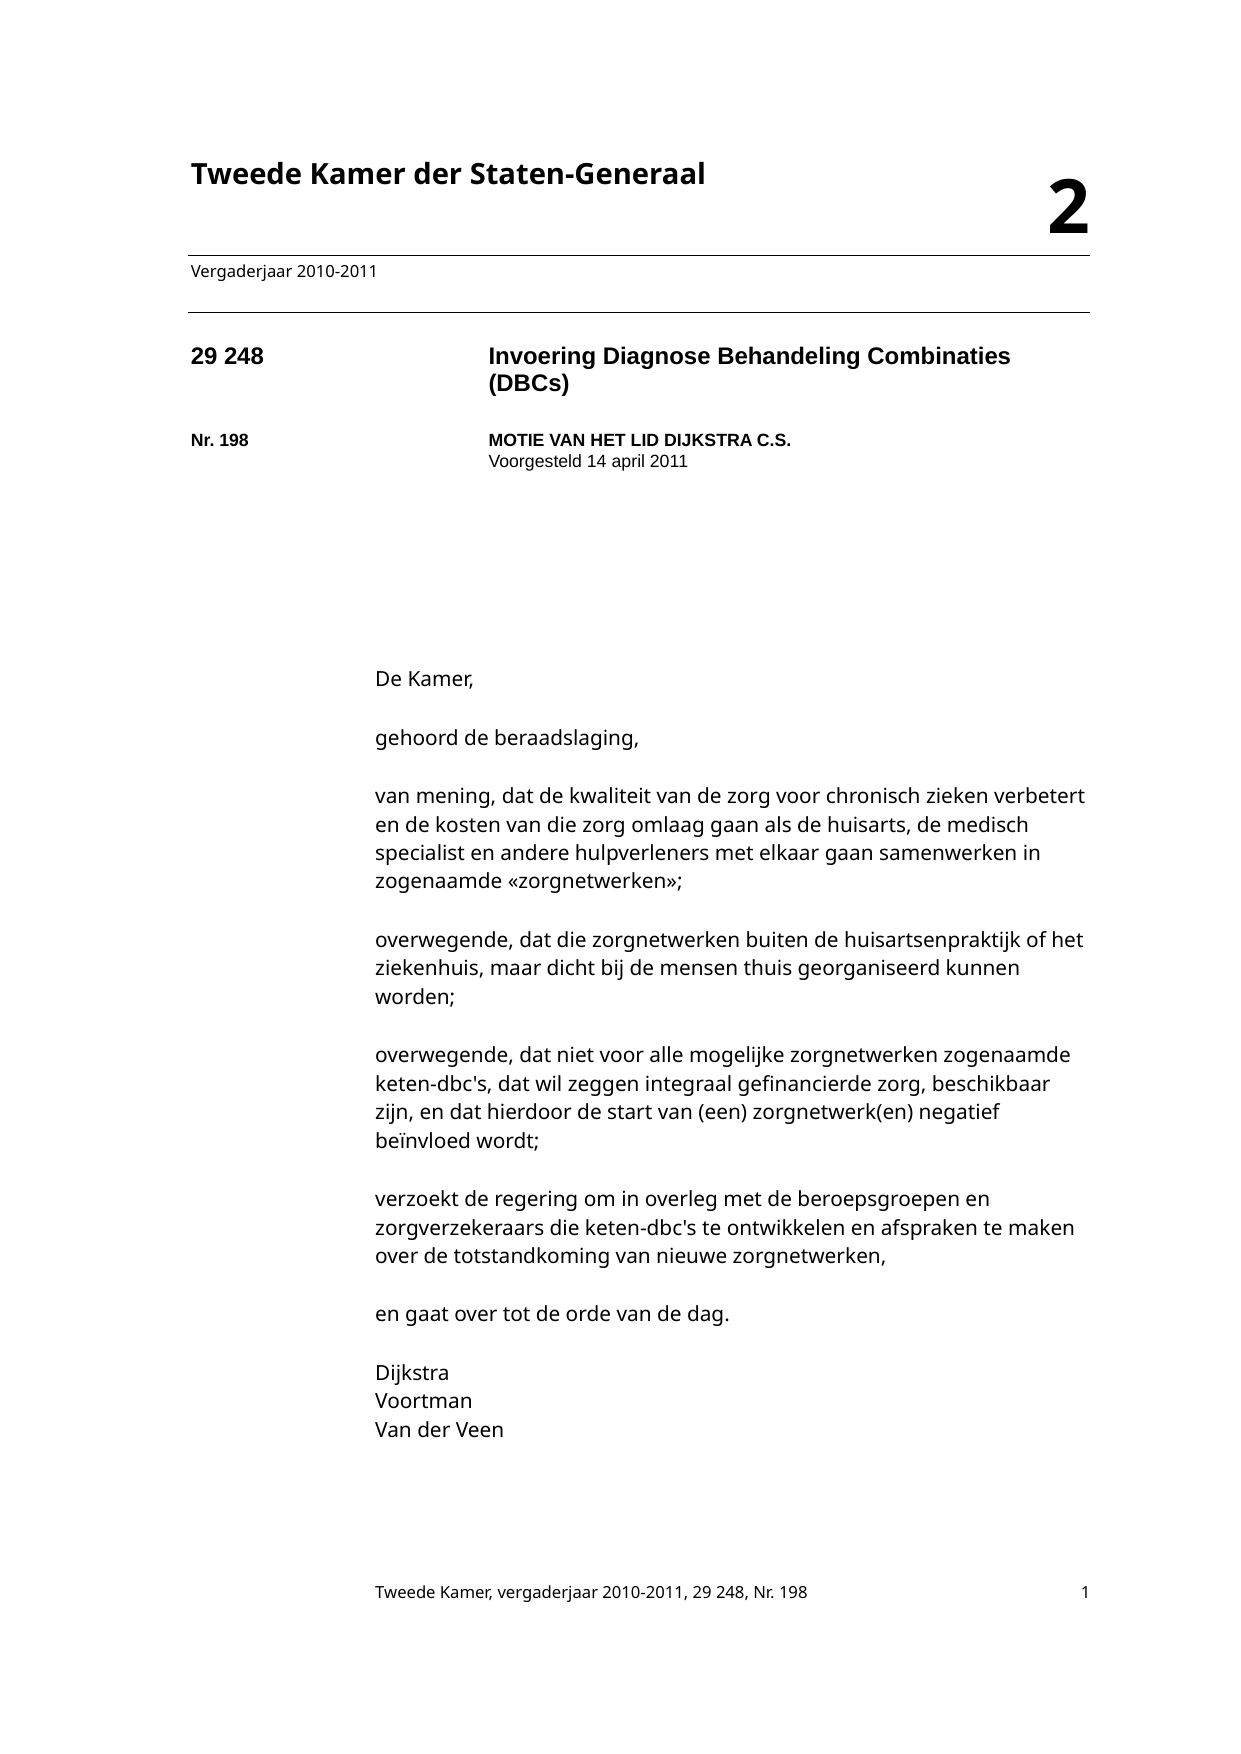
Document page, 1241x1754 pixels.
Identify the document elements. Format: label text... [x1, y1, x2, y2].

text Voortman [375, 1386, 1090, 1415]
text van mening, dat de kwaliteit van de zorg voor chronisch zieken verbetert en de kosten van die zorg omlaag gaan als de huisarts, de medisch specialist en andere hulpverleners met elkaar gaan samenwerken in zogenaamde «zorgnetwerken»; [375, 781, 1090, 895]
table_header 2 [910, 150, 1090, 255]
text en gaat over tot de orde van de dag. [375, 1299, 1090, 1328]
table_cell Nr. 198 [188, 427, 485, 546]
text overwegende, dat niet voor alle mogelijke zorgnetwerken zogenaamde keten-dbc's, dat wil zeggen integraal gefinancierde zorg, beschikbaar zijn, en dat hierdoor de start van (een) zorgnetwerk(en) negatief beïnvloed wordt; [375, 1040, 1090, 1154]
table_cell 29 248 [188, 339, 485, 427]
table_cell MOTIE VAN HET LID DIJKSTRA C.S. Voorgesteld 14 april 2011 [485, 427, 1090, 546]
text Van der Veen [375, 1415, 1090, 1443]
table_cell [485, 313, 1090, 339]
text overwegende, dat die zorgnetwerken buiten de huisartsenpraktijk of het ziekenhuis, maar dicht bij de mensen thuis georganiseerd kunnen worden; [375, 925, 1090, 1010]
table_cell [188, 313, 485, 339]
text Dijkstra [375, 1358, 1090, 1386]
table_cell Vergaderjaar 2010-2011 [188, 256, 485, 312]
table_cell Invoering Diagnose Behandeling Combinaties (DBCs) [485, 339, 1090, 427]
table_header Tweede Kamer der Staten-Generaal [188, 150, 909, 255]
table_cell [485, 256, 1090, 312]
text verzoekt de regering om in overleg met de beroepsgroepen en zorgverzekeraars die keten-dbc's te ontwikkelen en afspraken te maken over de totstandkoming van nieuwe zorgnetwerken, [375, 1184, 1090, 1269]
text De Kamer, [375, 664, 1090, 693]
text gehoord de beraadslaging, [375, 723, 1090, 751]
